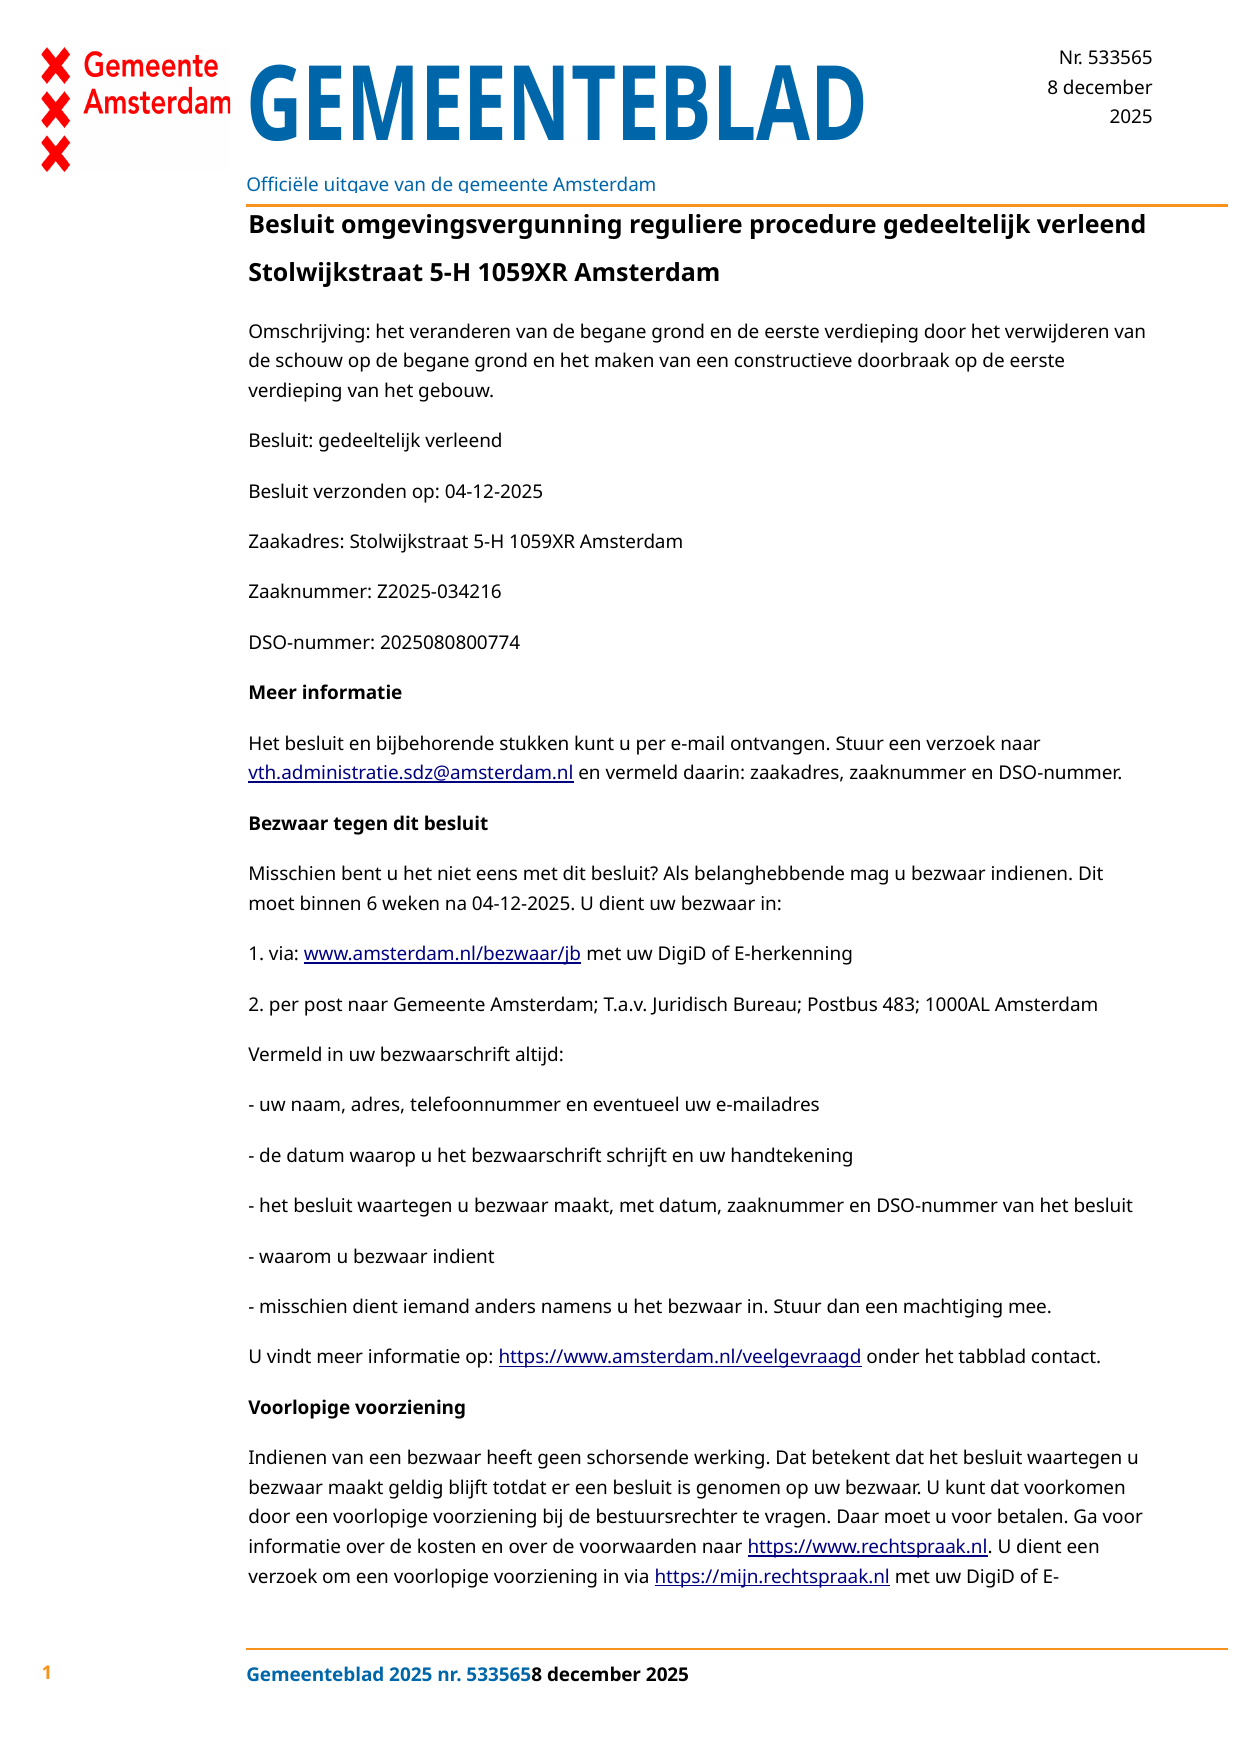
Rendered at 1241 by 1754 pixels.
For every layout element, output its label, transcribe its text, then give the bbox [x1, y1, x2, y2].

text 1. via: www.amsterdam.nl/bezwaar/jb met uw DigiD of E-herkenning [248, 940, 1152, 966]
text Meer informatie [248, 679, 1152, 705]
picture [41, 47, 231, 172]
text Misschien bent u het niet eens met dit besluit? Als belanghebbende mag u bezwaar indienen. Dit moet binnen 6 weken na 04-12-2025. U dient uw bezwaar in: [248, 860, 1152, 916]
text Bezwaar tegen dit besluit [248, 810, 1152, 836]
text Besluit verzonden op: 04-12-2025 [248, 478, 1152, 504]
text Het besluit en bijbehorende stukken kunt u per e-mail ontvangen. Stuur een verzoek naar vth.administratie.sdz@amsterdam.nl en vermeld daarin: zaakadres, zaaknummer en DSO-nummer. [248, 730, 1152, 785]
text Omschrijving: het veranderen van de begane grond en de eerste verdieping door het verwijderen van de schouw op de begane grond en het maken van een constructieve doorbraak op de eerste verdieping van het gebouw. [248, 318, 1152, 403]
text Besluit omgevingsvergunning reguliere procedure gedeeltelijk verleend Stolwijkstraat 5-H 1059XR Amsterdam [248, 207, 1152, 288]
text - het besluit waartegen u bezwaar maakt, met datum, zaaknummer en DSO-nummer van het besluit [248, 1192, 1152, 1218]
text Voorlopige voorziening [248, 1394, 1152, 1420]
text Besluit: gedeeltelijk verleend [248, 427, 1152, 453]
text DSO-nummer: 2025080800774 [248, 629, 1152, 655]
text - de datum waarop u het bezwaarschrift schrijft en uw handtekening [248, 1142, 1152, 1168]
text Vermeld in uw bezwaarschrift altijd: [248, 1041, 1152, 1067]
text Indienen van een bezwaar heeft geen schorsende werking. Dat betekent dat het besluit waartegen u bezwaar maakt geldig blijft totdat er een besluit is genomen op uw bezwaar. U kunt dat voorkomen door een voorlopige voorziening bij de bestuursrechter te vragen. Daar moet u voor betalen. Ga voor informatie over de kosten en over de voorwaarden naar https://www.rechtspraak.nl. U dient een verzoek om een voorlopige voorziening in via https://mijn.rechtspraak.nl met uw DigiD of E- [248, 1444, 1152, 1589]
text 2. per post naar Gemeente Amsterdam; T.a.v. Juridisch Bureau; Postbus 483; 1000AL Amsterdam [248, 991, 1152, 1017]
text - uw naam, adres, telefoonnummer en eventueel uw e-mailadres [248, 1092, 1152, 1117]
text - misschien dient iemand anders namens u het bezwaar in. Stuur dan een machtiging mee. [248, 1293, 1152, 1319]
text Zaaknummer: Z2025-034216 [248, 579, 1152, 604]
text - waarom u bezwaar indient [248, 1243, 1152, 1269]
text Zaakadres: Stolwijkstraat 5-H 1059XR Amsterdam [248, 528, 1152, 554]
text U vindt meer informatie op: https://www.amsterdam.nl/veelgevraagd onder het tabblad contact. [248, 1344, 1152, 1369]
